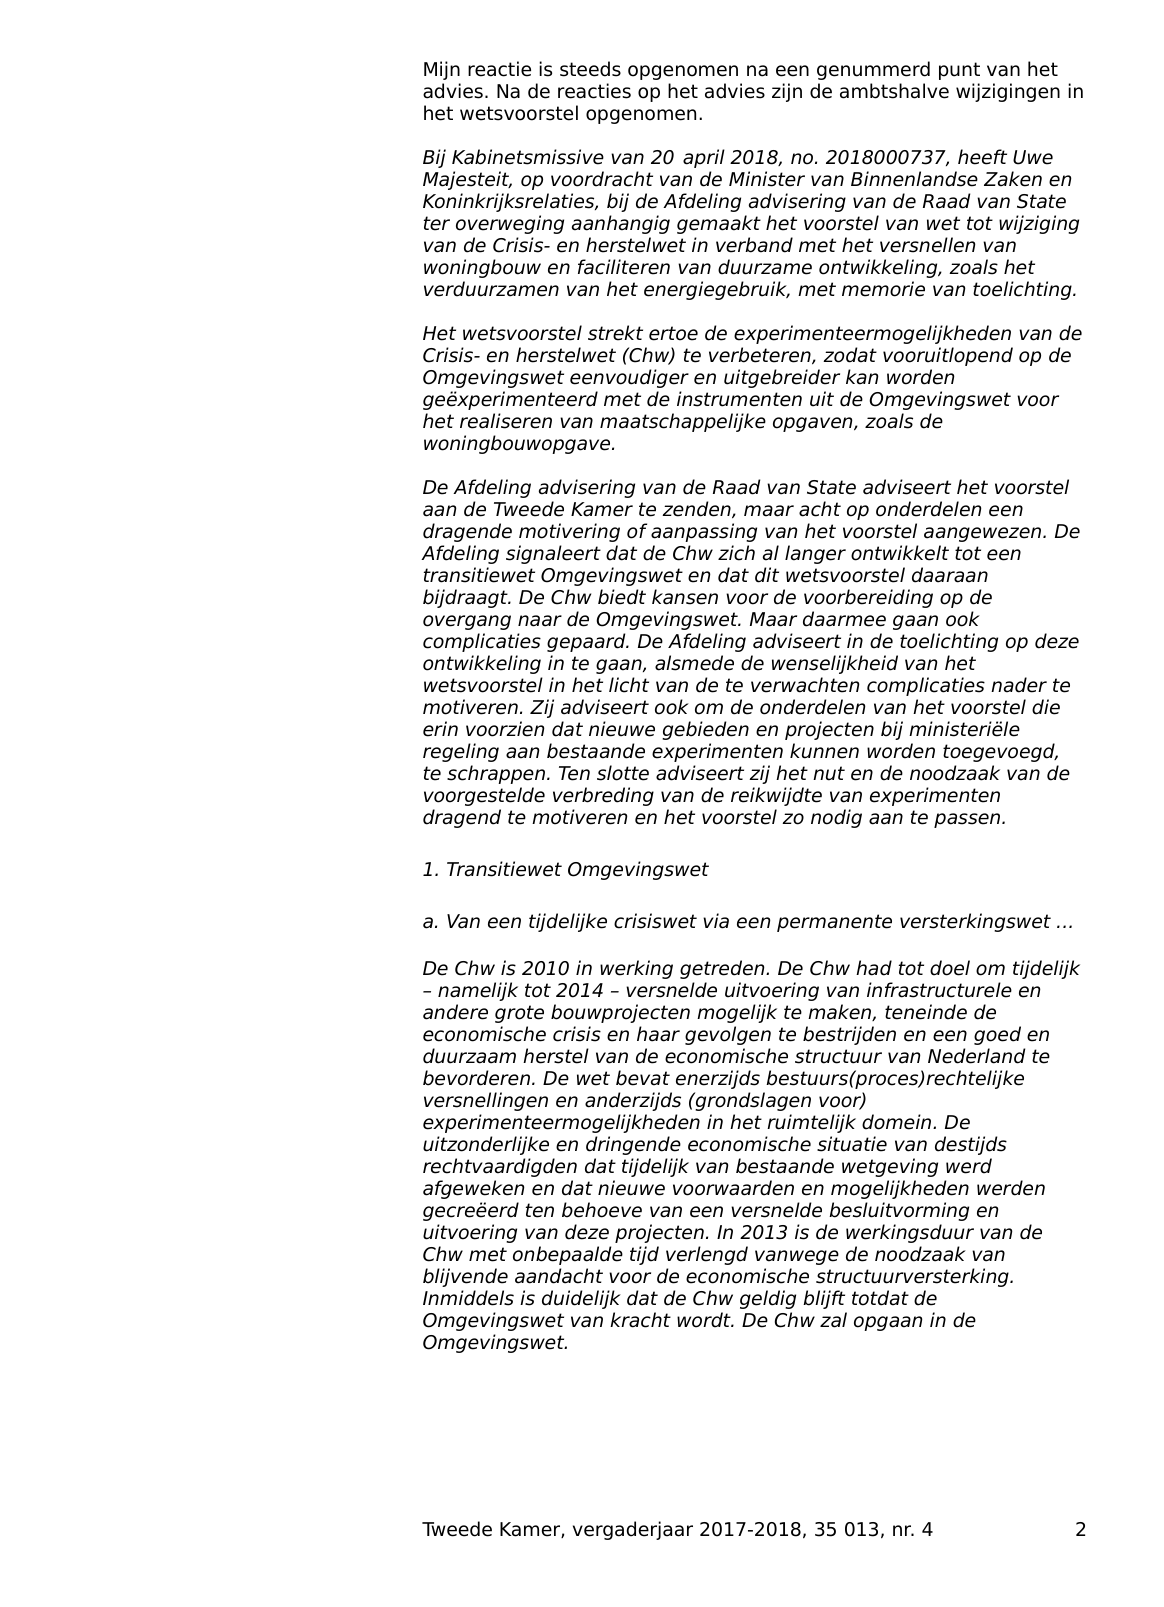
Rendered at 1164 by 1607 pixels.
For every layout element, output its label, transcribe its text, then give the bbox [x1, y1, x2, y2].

text Het wetsvoorstel strekt ertoe de experimenteermogelijkheden van de Crisis- en herstelwet (Chw) te verbeteren, zodat vooruitlopend op de Omgevingswet eenvoudiger en uitgebreider kan worden geëxperimenteerd met de instrumenten uit de Omgevingswet voor het realiseren van maatschappelijke opgaven, zoals de woningbouwopgave. [422, 323, 1087, 455]
text De Afdeling advisering van de Raad van State adviseert het voorstel aan de Tweede Kamer te zenden, maar acht op onderdelen een dragende motivering of aanpassing van het voorstel aangewezen. De Afdeling signaleert dat de Chw zich al langer ontwikkelt tot een transitiewet Omgevingswet en dat dit wetsvoorstel daaraan bijdraagt. De Chw biedt kansen voor de voorbereiding op de overgang naar de Omgevingswet. Maar daarmee gaan ook complicaties gepaard. De Afdeling adviseert in de toelichting op deze ontwikkeling in te gaan, alsmede de wenselijkheid van het wetsvoorstel in het licht van de te verwachten complicaties nader te motiveren. Zij adviseert ook om de onderdelen van het voorstel die erin voorzien dat nieuwe gebieden en projecten bij ministeriële regeling aan bestaande experimenten kunnen worden toegevoegd, te schrappen. Ten slotte adviseert zij het nut en de noodzaak van de voorgestelde verbreding van de reikwijdte van experimenten dragend te motiveren en het voorstel zo nodig aan te passen. [422, 477, 1087, 829]
subtitle 1. Transitiewet Omgevingswet [422, 859, 1087, 881]
subtitle a. Van een tijdelijke crisiswet via een permanente versterkingswet ... [422, 911, 1087, 933]
text Bij Kabinetsmissive van 20 april 2018, no. 2018000737, heeft Uwe Majesteit, op voordracht van de Minister van Binnenlandse Zaken en Koninkrijksrelaties, bij de Afdeling advisering van de Raad van State ter overweging aanhangig gemaakt het voorstel van wet tot wijziging van de Crisis- en herstelwet in verband met het versnellen van woningbouw en faciliteren van duurzame ontwikkeling, zoals het verduurzamen van het energiegebruik, met memorie van toelichting. [422, 147, 1087, 301]
text Mijn reactie is steeds opgenomen na een genummerd punt van het advies. Na de reacties op het advies zijn de ambtshalve wijzigingen in het wetsvoorstel opgenomen. [422, 59, 1087, 125]
text De Chw is 2010 in werking getreden. De Chw had tot doel om tijdelijk – namelijk tot 2014 – versnelde uitvoering van infrastructurele en andere grote bouwprojecten mogelijk te maken, teneinde de economische crisis en haar gevolgen te bestrijden en een goed en duurzaam herstel van de economische structuur van Nederland te bevorderen. De wet bevat enerzijds bestuurs(proces)rechtelijke versnellingen en anderzijds (grondslagen voor) experimenteermogelijkheden in het ruimtelijk domein. De uitzonderlijke en dringende economische situatie van destijds rechtvaardigden dat tijdelijk van bestaande wetgeving werd afgeweken en dat nieuwe voorwaarden en mogelijkheden werden gecreëerd ten behoeve van een versnelde besluitvorming en uitvoering van deze projecten. In 2013 is de werkingsduur van de Chw met onbepaalde tijd verlengd vanwege de noodzaak van blijvende aandacht voor de economische structuurversterking. Inmiddels is duidelijk dat de Chw geldig blijft totdat de Omgevingswet van kracht wordt. De Chw zal opgaan in de Omgevingswet. [422, 958, 1087, 1353]
